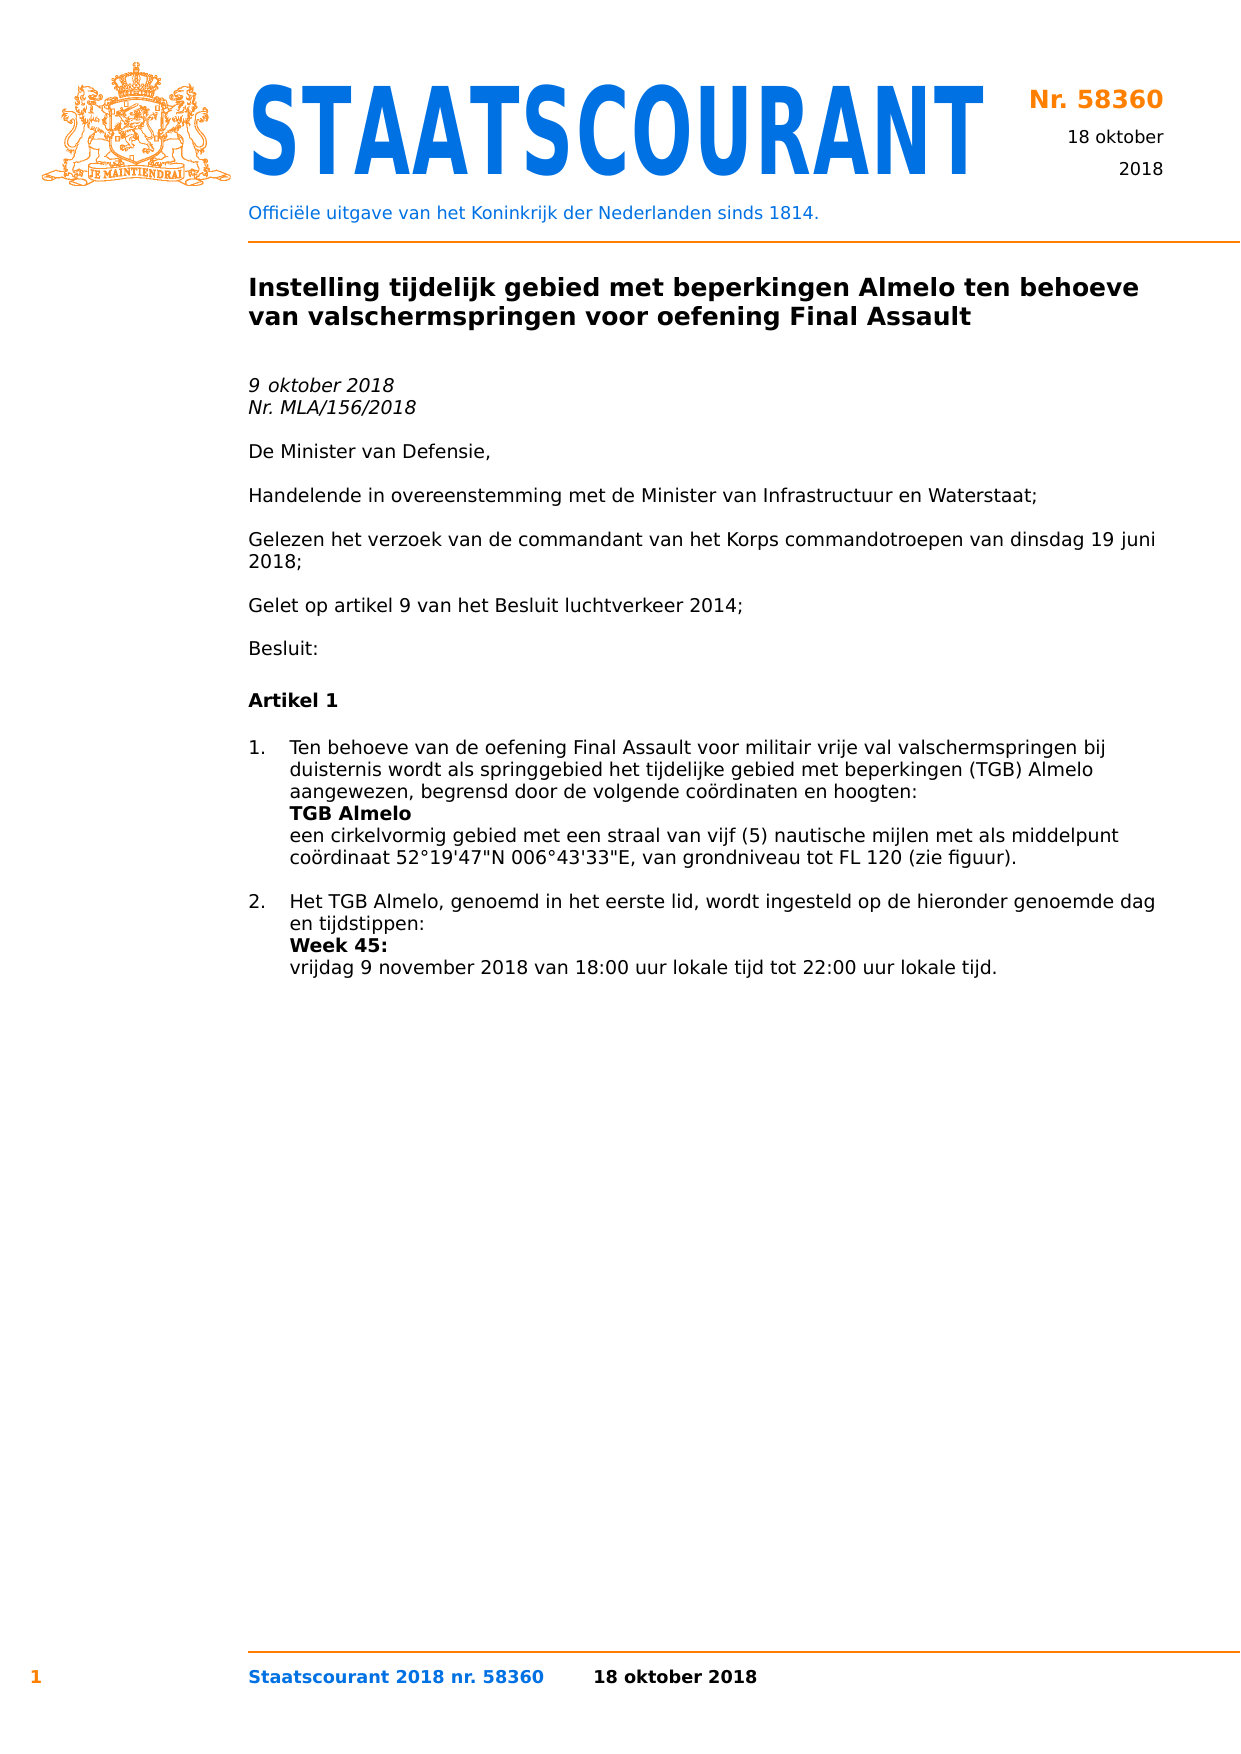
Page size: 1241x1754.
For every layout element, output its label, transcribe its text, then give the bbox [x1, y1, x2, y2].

table_cell 18 oktober [998, 121, 1240, 153]
text Week 45: [289, 935, 1163, 957]
table_cell Officiële uitgave van het Koninkrijk der Nederlanden sinds 1814. [248, 203, 1240, 241]
text Handelende in overeenstemming met de Minister van Infrastructuur en Waterstaat; [248, 485, 1163, 507]
text De Minister van Defensie, [248, 441, 1163, 463]
subtitle Artikel 1 [248, 690, 1163, 712]
table_header [25, 62, 248, 241]
text Besluit: [248, 638, 1163, 660]
text vrijdag 9 november 2018 van 18:00 uur lokale tijd tot 22:00 uur lokale tijd. [289, 957, 1163, 979]
text Nr. MLA/156/2018 [248, 397, 1163, 419]
table_header STAATSCOURANT [248, 62, 998, 203]
table_cell 2018 [998, 153, 1240, 203]
text Gelet op artikel 9 van het Besluit luchtverkeer 2014; [248, 594, 1163, 616]
text TGB Almelo [289, 803, 1163, 825]
text 2. Het TGB Almelo, genoemd in het eerste lid, wordt ingesteld op de hieronder genoemde dag en tijdstippen: [248, 891, 1163, 935]
text een cirkelvormig gebied met een straal van vijf (5) nautische mijlen met als middelpunt coördinaat 52°19'47"N 006°43'33"E, van grondniveau tot FL 120 (zie figuur). [289, 825, 1163, 869]
table_header Nr. 58360 [998, 62, 1240, 121]
text Gelezen het verzoek van de commandant van het Korps commandotroepen van dinsdag 19 juni 2018; [248, 529, 1163, 573]
subtitle Instelling tijdelijk gebied met beperkingen Almelo ten behoeve van valschermspringen voor oefening Final Assault [248, 273, 1163, 331]
text 9 oktober 2018 [248, 375, 1163, 397]
text 1. Ten behoeve van de oefening Final Assault voor militair vrije val valschermspringen bij duisternis wordt als springgebied het tijdelijke gebied met beperkingen (TGB) Almelo aangewezen, begrensd door de volgende coördinaten en hoogten: [248, 737, 1163, 803]
picture [41, 62, 231, 186]
